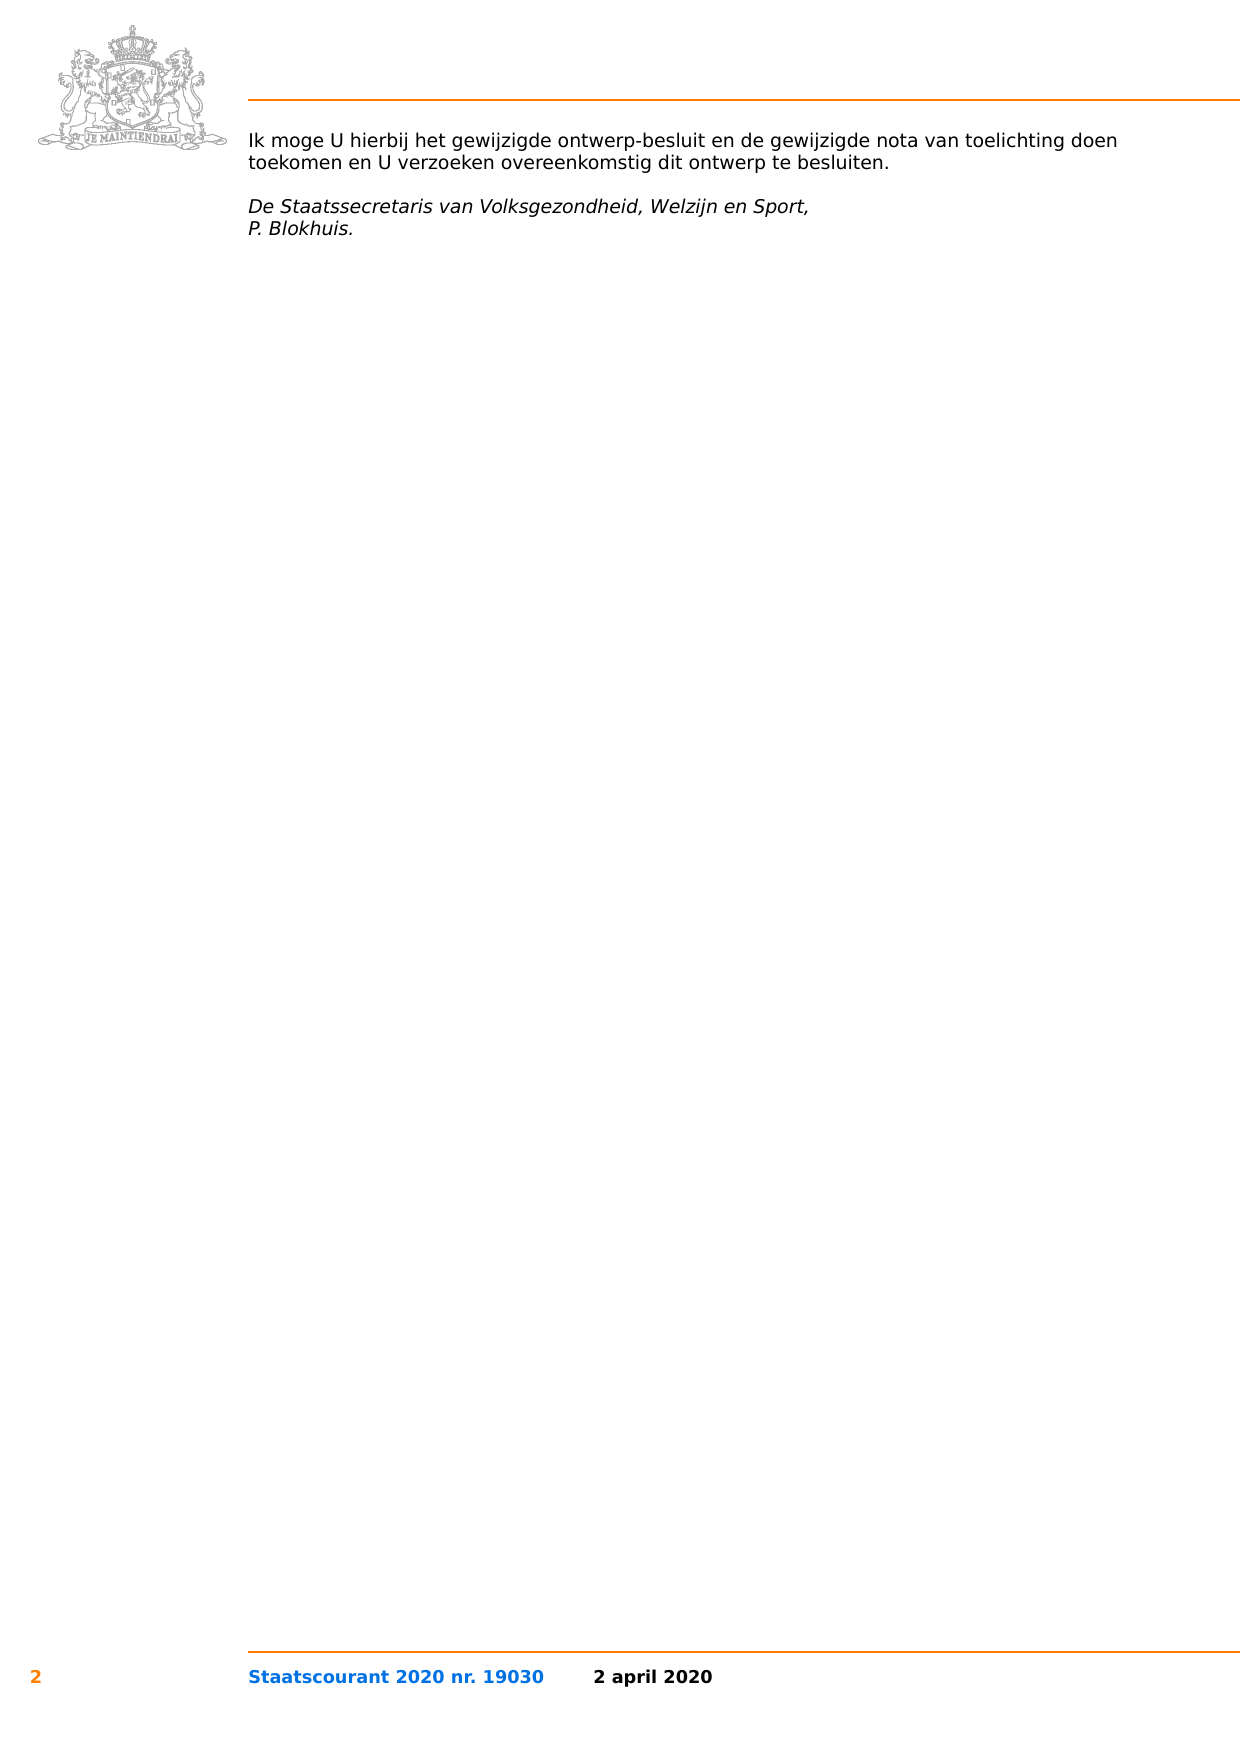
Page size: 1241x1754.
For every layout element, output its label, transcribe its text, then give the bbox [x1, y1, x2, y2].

text De Staatssecretaris van Volksgezondheid, Welzijn en Sport, P. Blokhuis. [248, 196, 1163, 240]
text Ik moge U hierbij het gewijzigde ontwerp-besluit en de gewijzigde nota van toelichting doen toekomen en U verzoeken overeenkomstig dit ontwerp te besluiten. [248, 130, 1163, 174]
picture [38, 25, 227, 150]
